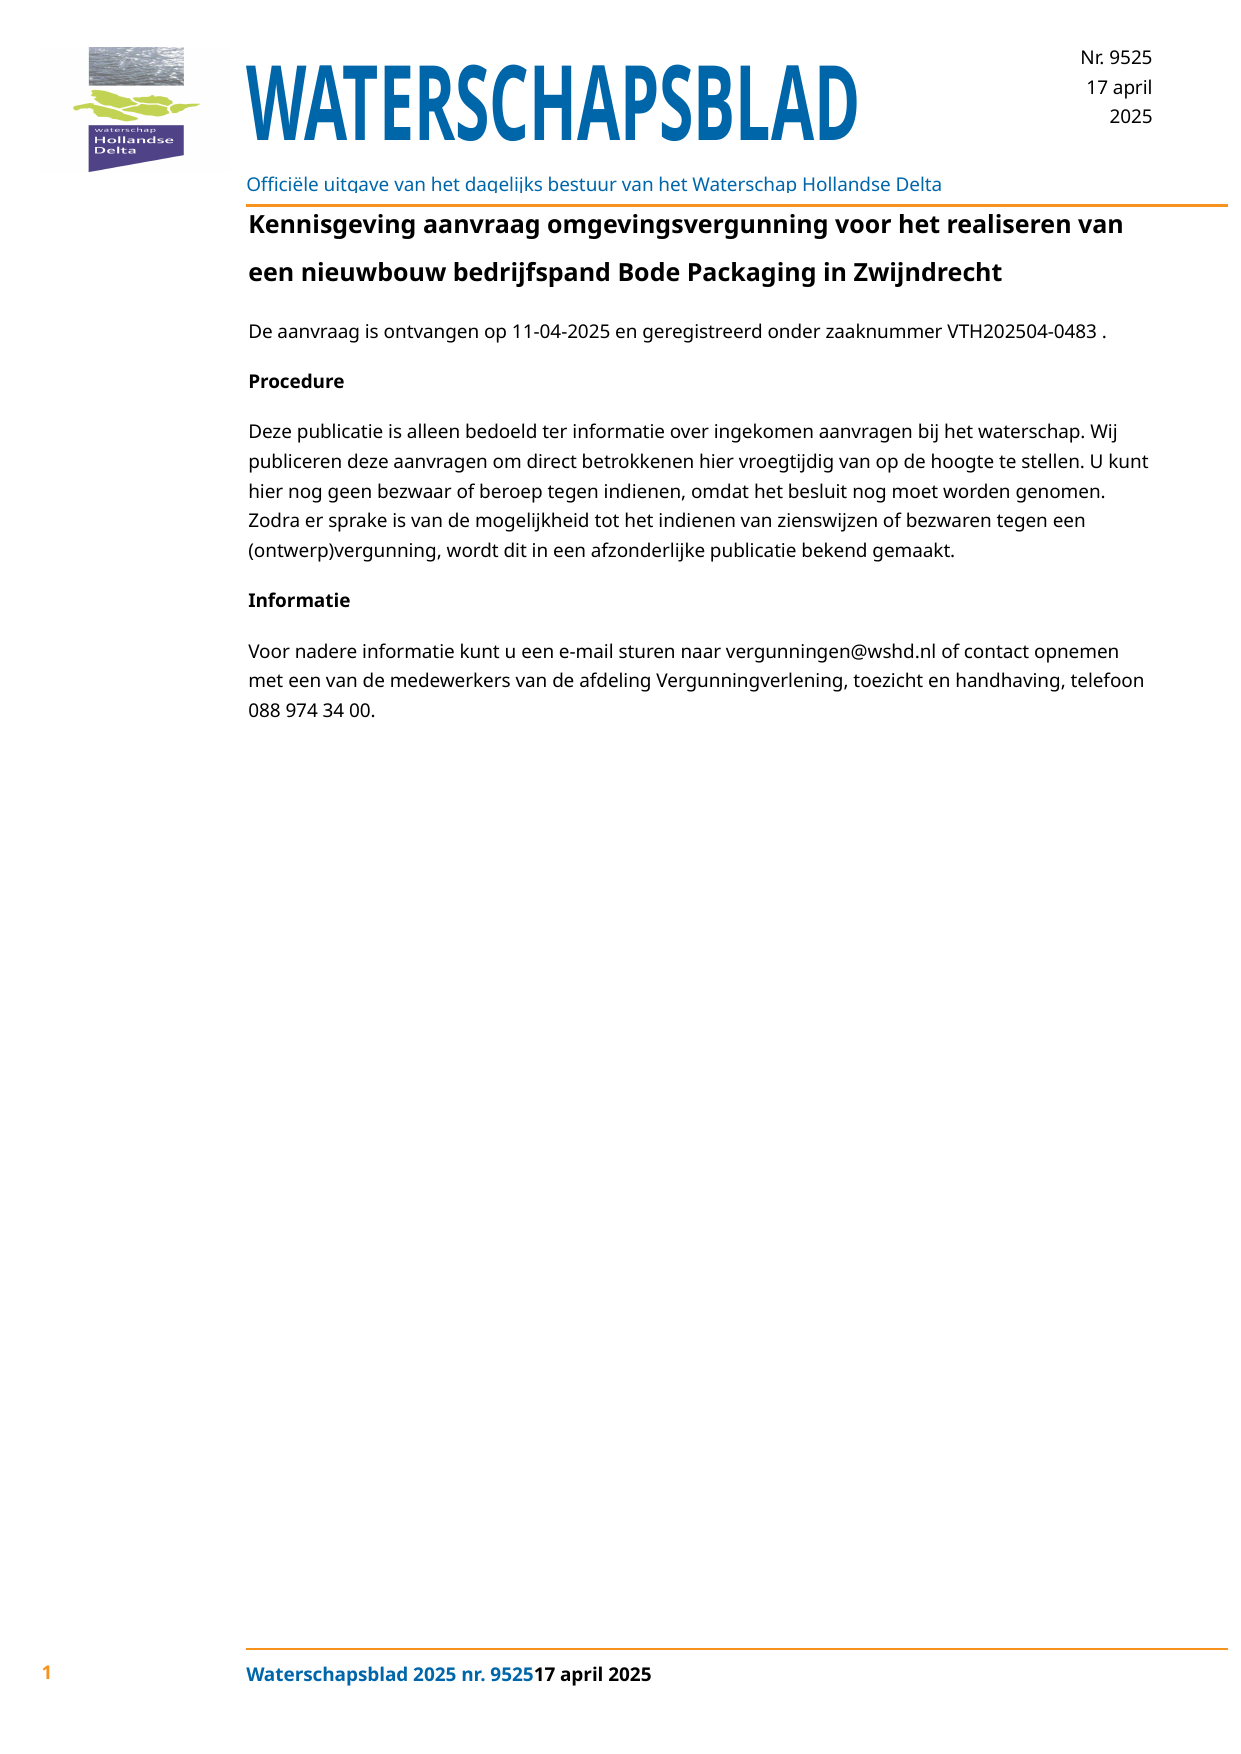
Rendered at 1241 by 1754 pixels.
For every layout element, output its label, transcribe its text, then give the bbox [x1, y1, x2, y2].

picture [41, 47, 231, 172]
text Deze publicatie is alleen bedoeld ter informatie over ingekomen aanvragen bij het waterschap. Wij publiceren deze aanvragen om direct betrokkenen hier vroegtijdig van op de hoogte te stellen. U kunt hier nog geen bezwaar of beroep tegen indienen, omdat het besluit nog moet worden genomen. Zodra er sprake is van de mogelijkheid tot het indienen van zienswijzen of bezwaren tegen een (ontwerp)vergunning, wordt dit in een afzonderlijke publicatie bekend gemaakt. [248, 419, 1152, 563]
text De aanvraag is ontvangen op 11-04-2025 en geregistreerd onder zaaknummer VTH202504-0483 . [248, 318, 1152, 344]
text Voor nadere informatie kunt u een e-mail sturen naar vergunningen@wshd.nl of contact opnemen met een van de medewerkers van de afdeling Vergunningverlening, toezicht en handhaving, telefoon 088 974 34 00. [248, 638, 1152, 723]
text Kennisgeving aanvraag omgevingsvergunning voor het realiseren van een nieuwbouw bedrijfspand Bode Packaging in Zwijndrecht [248, 207, 1152, 288]
text Procedure [248, 368, 1152, 394]
text Informatie [248, 587, 1152, 613]
